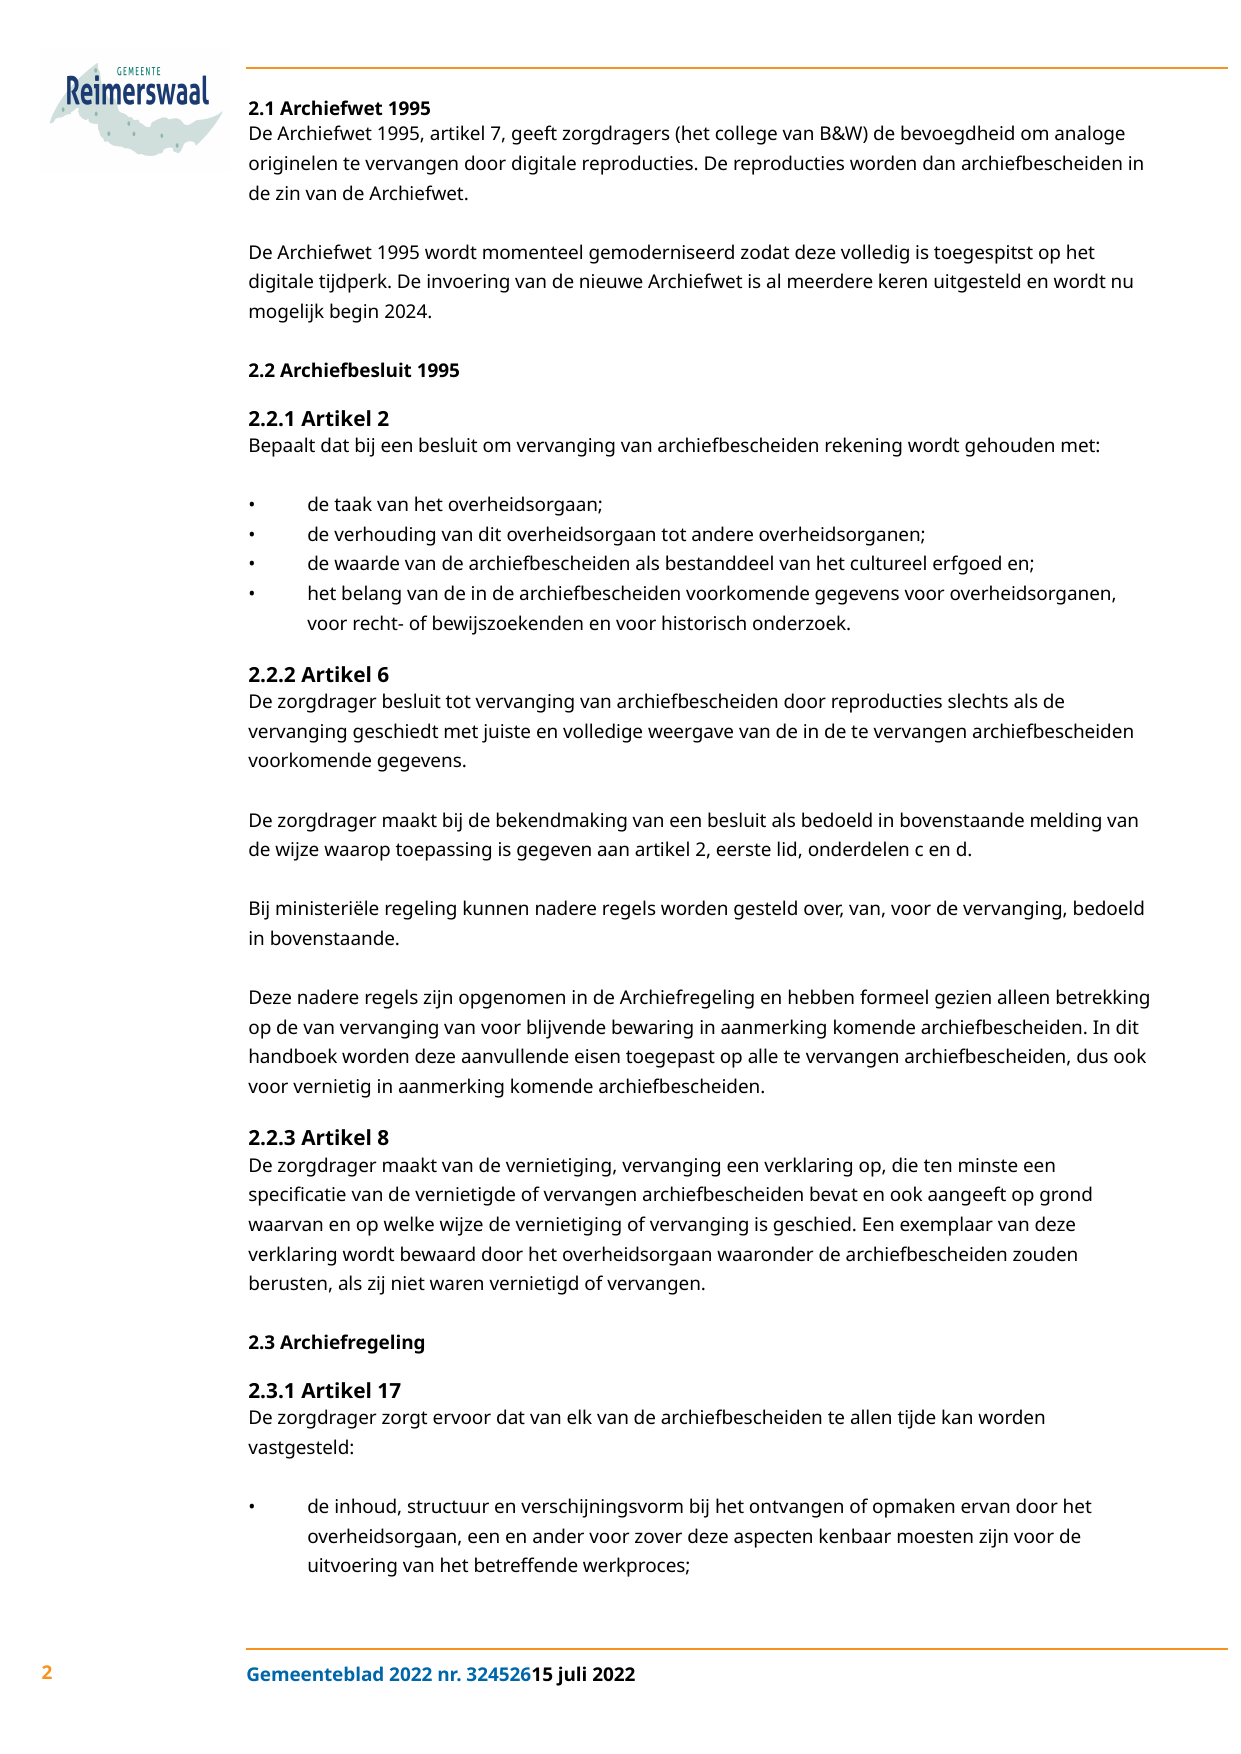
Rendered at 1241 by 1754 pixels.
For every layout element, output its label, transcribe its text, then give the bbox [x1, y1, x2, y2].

text De zorgdrager besluit tot vervanging van archiefbescheiden door reproducties slechts als de vervanging geschiedt met juiste en volledige weergave van de in de te vervangen archiefbescheiden voorkomende gegevens. [248, 688, 1152, 773]
picture [41, 47, 231, 172]
list de waarde van de archiefbescheiden als bestanddeel van het cultureel erfgoed en; [248, 551, 1152, 576]
text 2.1 Archiefwet 1995 [248, 95, 1152, 121]
list het belang van de in de archiefbescheiden voorkomende gegevens voor overheidsorganen, voor recht- of bewijszoekenden en voor historisch onderzoek. [248, 580, 1152, 635]
list de inhoud, structuur en verschijningsvorm bij het ontvangen of opmaken ervan door het overheidsorgaan, een en ander voor zover deze aspecten kenbaar moesten zijn voor de uitvoering van het betreffende werkproces; [248, 1493, 1152, 1578]
text Bij ministeriële regeling kunnen nadere regels worden gesteld over, van, voor de vervanging, bedoeld in bovenstaande. [248, 896, 1152, 951]
text 2.2.1 Artikel 2 [248, 404, 1152, 432]
list de verhouding van dit overheidsorgaan tot andere overheidsorganen; [248, 521, 1152, 547]
text De zorgdrager zorgt ervoor dat van elk van de archiefbescheiden te allen tijde kan worden vastgesteld: [248, 1404, 1152, 1460]
text 2.3.1 Artikel 17 [248, 1376, 1152, 1404]
text De zorgdrager maakt bij de bekendmaking van een besluit als bedoeld in bovenstaande melding van de wijze waarop toepassing is gegeven aan artikel 2, eerste lid, onderdelen c en d. [248, 807, 1152, 862]
text 2.3 Archiefregeling [248, 1329, 1152, 1355]
list de taak van het overheidsorgaan; [248, 491, 1152, 517]
text 2.2.3 Artikel 8 [248, 1123, 1152, 1152]
text Bepaalt dat bij een besluit om vervanging van archiefbescheiden rekening wordt gehouden met: [248, 432, 1152, 458]
text De Archiefwet 1995, artikel 7, geeft zorgdragers (het college van B&W) de bevoegdheid om analoge originelen te vervangen door digitale reproducties. De reproducties worden dan archiefbescheiden in de zin van de Archiefwet. [248, 121, 1152, 205]
text De zorgdrager maakt van de vernietiging, vervanging een verklaring op, die ten minste een specificatie van de vernietigde of vervangen archiefbescheiden bevat en ook aangeeft op grond waarvan en op welke wijze de vernietiging of vervanging is geschied. Een exemplaar van deze verklaring wordt bewaard door het overheidsorgaan waaronder de archiefbescheiden zouden berusten, als zij niet waren vernietigd of vervangen. [248, 1152, 1152, 1296]
text De Archiefwet 1995 wordt momenteel gemoderniseerd zodat deze volledig is toegespitst op het digitale tijdperk. De invoering van de nieuwe Archiefwet is al meerdere keren uitgesteld en wordt nu mogelijk begin 2024. [248, 239, 1152, 324]
text 2.2 Archiefbesluit 1995 [248, 357, 1152, 383]
text 2.2.2 Artikel 6 [248, 660, 1152, 688]
text Deze nadere regels zijn opgenomen in de Archiefregeling en hebben formeel gezien alleen betrekking op de van vervanging van voor blijvende bewaring in aanmerking komende archiefbescheiden. In dit handboek worden deze aanvullende eisen toegepast op alle te vervangen archiefbescheiden, dus ook voor vernietig in aanmerking komende archiefbescheiden. [248, 984, 1152, 1099]
